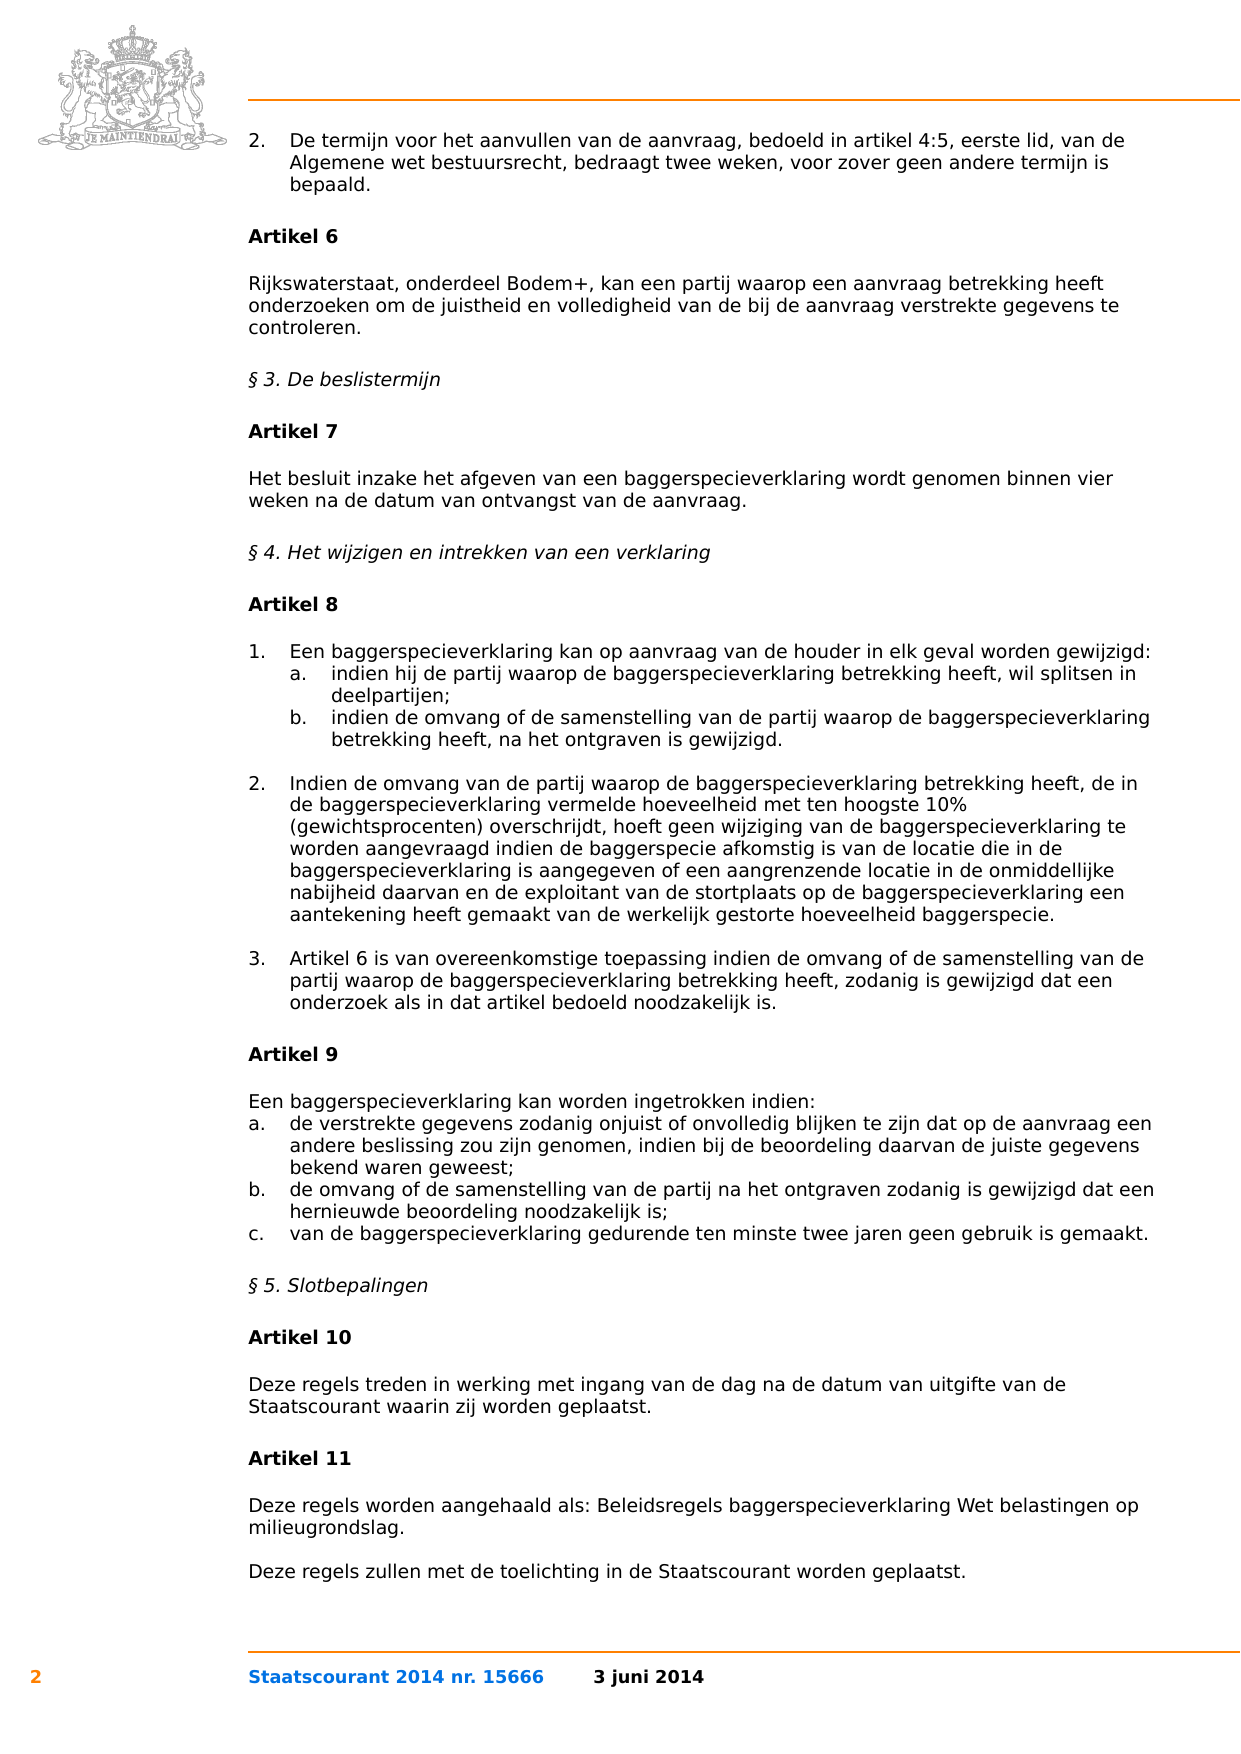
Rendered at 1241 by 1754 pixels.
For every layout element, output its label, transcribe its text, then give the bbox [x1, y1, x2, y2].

text b. de omvang of de samenstelling van de partij na het ontgraven zodanig is gewijzigd dat een hernieuwde beoordeling noodzakelijk is; [248, 1179, 1163, 1223]
text a. de verstrekte gegevens zodanig onjuist of onvolledig blijken te zijn dat op de aanvraag een andere beslissing zou zijn genomen, indien bij de beoordeling daarvan de juiste gegevens bekend waren geweest; [248, 1113, 1163, 1179]
text Deze regels worden aangehaald als: Beleidsregels baggerspecieverklaring Wet belastingen op milieugrondslag. [248, 1495, 1163, 1539]
subtitle § 4. Het wijzigen en intrekken van een verklaring [248, 542, 1163, 564]
subtitle § 3. De beslistermijn [248, 369, 1163, 391]
subtitle Artikel 6 [248, 226, 1163, 248]
subtitle Artikel 11 [248, 1448, 1163, 1470]
text Deze regels zullen met de toelichting in de Staatscourant worden geplaatst. [248, 1561, 1163, 1583]
text Deze regels treden in werking met ingang van de dag na de datum van uitgifte van de Staatscourant waarin zij worden geplaatst. [248, 1374, 1163, 1418]
text Het besluit inzake het afgeven van een baggerspecieverklaring wordt genomen binnen vier weken na de datum van ontvangst van de aanvraag. [248, 468, 1163, 512]
text 1. Een baggerspecieverklaring kan op aanvraag van de houder in elk geval worden gewijzigd: [248, 641, 1163, 663]
text 2. De termijn voor het aanvullen van de aanvraag, bedoeld in artikel 4:5, eerste lid, van de Algemene wet bestuursrecht, bedraagt twee weken, voor zover geen andere termijn is bepaald. [248, 130, 1163, 196]
picture [38, 25, 227, 150]
text b. indien de omvang of de samenstelling van de partij waarop de baggerspecieverklaring betrekking heeft, na het ontgraven is gewijzigd. [289, 707, 1163, 751]
subtitle Artikel 10 [248, 1327, 1163, 1349]
text 3. Artikel 6 is van overeenkomstige toepassing indien de omvang of de samenstelling van de partij waarop de baggerspecieverklaring betrekking heeft, zodanig is gewijzigd dat een onderzoek als in dat artikel bedoeld noodzakelijk is. [248, 948, 1163, 1014]
text Rijkswaterstaat, onderdeel Bodem+, kan een partij waarop een aanvraag betrekking heeft onderzoeken om de juistheid en volledigheid van de bij de aanvraag verstrekte gegevens te controleren. [248, 273, 1163, 339]
subtitle Artikel 8 [248, 594, 1163, 616]
text c. van de baggerspecieverklaring gedurende ten minste twee jaren geen gebruik is gemaakt. [248, 1223, 1163, 1245]
subtitle § 5. Slotbepalingen [248, 1275, 1163, 1297]
text a. indien hij de partij waarop de baggerspecieverklaring betrekking heeft, wil splitsen in deelpartijen; [289, 663, 1163, 707]
subtitle Artikel 7 [248, 421, 1163, 443]
text 2. Indien de omvang van de partij waarop de baggerspecieverklaring betrekking heeft, de in de baggerspecieverklaring vermelde hoeveelheid met ten hoogste 10% (gewichtsprocenten) overschrijdt, hoeft geen wijziging van de baggerspecieverklaring te worden aangevraagd indien de baggerspecie afkomstig is van de locatie die in de baggerspecieverklaring is aangegeven of een aangrenzende locatie in de onmiddellijke nabijheid daarvan en de exploitant van de stortplaats op de baggerspecieverklaring een aantekening heeft gemaakt van de werkelijk gestorte hoeveelheid baggerspecie. [248, 772, 1163, 926]
text Een baggerspecieverklaring kan worden ingetrokken indien: [248, 1091, 1163, 1113]
subtitle Artikel 9 [248, 1044, 1163, 1066]
